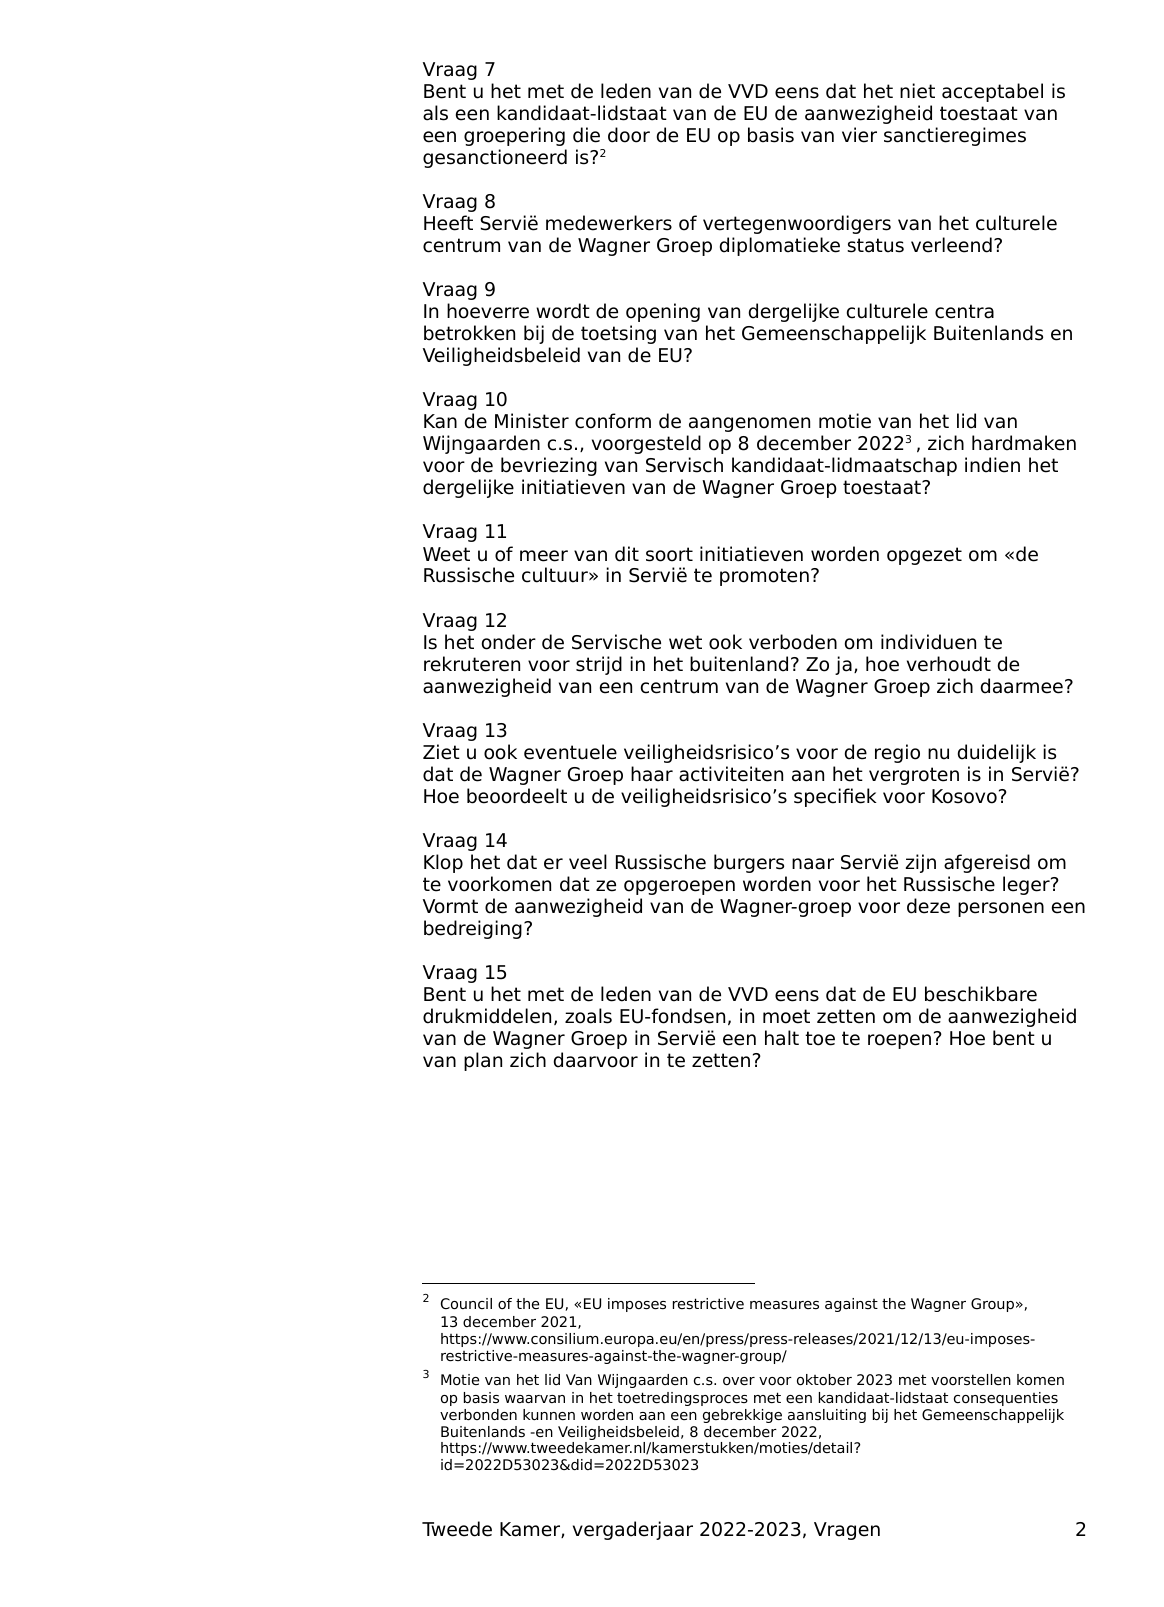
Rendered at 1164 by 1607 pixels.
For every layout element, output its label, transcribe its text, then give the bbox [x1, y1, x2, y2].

text Motie van het lid Van Wijngaarden c.s. over voor oktober 2023 met voorstellen komen op basis waarvan in het toetredingsproces met een kandidaat-lidstaat consequenties verbonden kunnen worden aan een gebrekkige aansluiting bij het Gemeenschappelijk Buitenlands -en Veiligheidsbeleid, 8 december 2022, https://www.tweedekamer.nl/kamerstukken/moties/detail?id=2022D53023&did=2022D53023 [422, 1368, 1087, 1474]
text Vraag 9 [422, 279, 1087, 301]
text Council of the EU, «EU imposes restrictive measures against the Wagner Group», 13 december 2021, https://www.consilium.europa.eu/en/press/press-releases/2021/12/13/eu-imposes-restrictive-measures-against-the-wagner-group/ [422, 1292, 1087, 1365]
text Ziet u ook eventuele veiligheidsrisico’s voor de regio nu duidelijk is dat de Wagner Groep haar activiteiten aan het vergroten is in Servië? Hoe beoordeelt u de veiligheidsrisico’s specifiek voor Kosovo? [422, 742, 1087, 808]
text Vraag 11 [422, 521, 1087, 543]
text Vraag 10 [422, 389, 1087, 411]
text Weet u of meer van dit soort initiatieven worden opgezet om «de Russische cultuur» in Servië te promoten? [422, 543, 1087, 587]
text Bent u het met de leden van de VVD eens dat de EU beschikbare drukmiddelen, zoals EU-fondsen, in moet zetten om de aanwezigheid van de Wagner Groep in Servië een halt toe te roepen? Hoe bent u van plan zich daarvoor in te zetten? [422, 984, 1087, 1072]
text Vraag 14 [422, 830, 1087, 852]
text In hoeverre wordt de opening van dergelijke culturele centra betrokken bij de toetsing van het Gemeenschappelijk Buitenlands en Veiligheidsbeleid van de EU? [422, 301, 1087, 367]
text Vraag 7 [422, 59, 1087, 81]
text Bent u het met de leden van de VVD eens dat het niet acceptabel is als een kandidaat-lidstaat van de EU de aanwezigheid toestaat van een groepering die door de EU op basis van vier sanctieregimes gesanctioneerd is? [422, 81, 1087, 169]
text Klop het dat er veel Russische burgers naar Servië zijn afgereisd om te voorkomen dat ze opgeroepen worden voor het Russische leger? Vormt de aanwezigheid van de Wagner-groep voor deze personen een bedreiging? [422, 852, 1087, 940]
text Vraag 13 [422, 720, 1087, 742]
text Is het onder de Servische wet ook verboden om individuen te rekruteren voor strijd in het buitenland? Zo ja, hoe verhoudt de aanwezigheid van een centrum van de Wagner Groep zich daarmee? [422, 632, 1087, 697]
text Vraag 12 [422, 609, 1087, 632]
text Kan de Minister conform de aangenomen motie van het lid van Wijngaarden c.s., voorgesteld op 8 december 2022, zich hardmaken voor de bevriezing van Servisch kandidaat-lidmaatschap indien het dergelijke initiatieven van de Wagner Groep toestaat? [422, 411, 1087, 499]
text Vraag 8 [422, 191, 1087, 213]
text Vraag 15 [422, 962, 1087, 984]
text Heeft Servië medewerkers of vertegenwoordigers van het culturele centrum van de Wagner Groep diplomatieke status verleend? [422, 213, 1087, 257]
